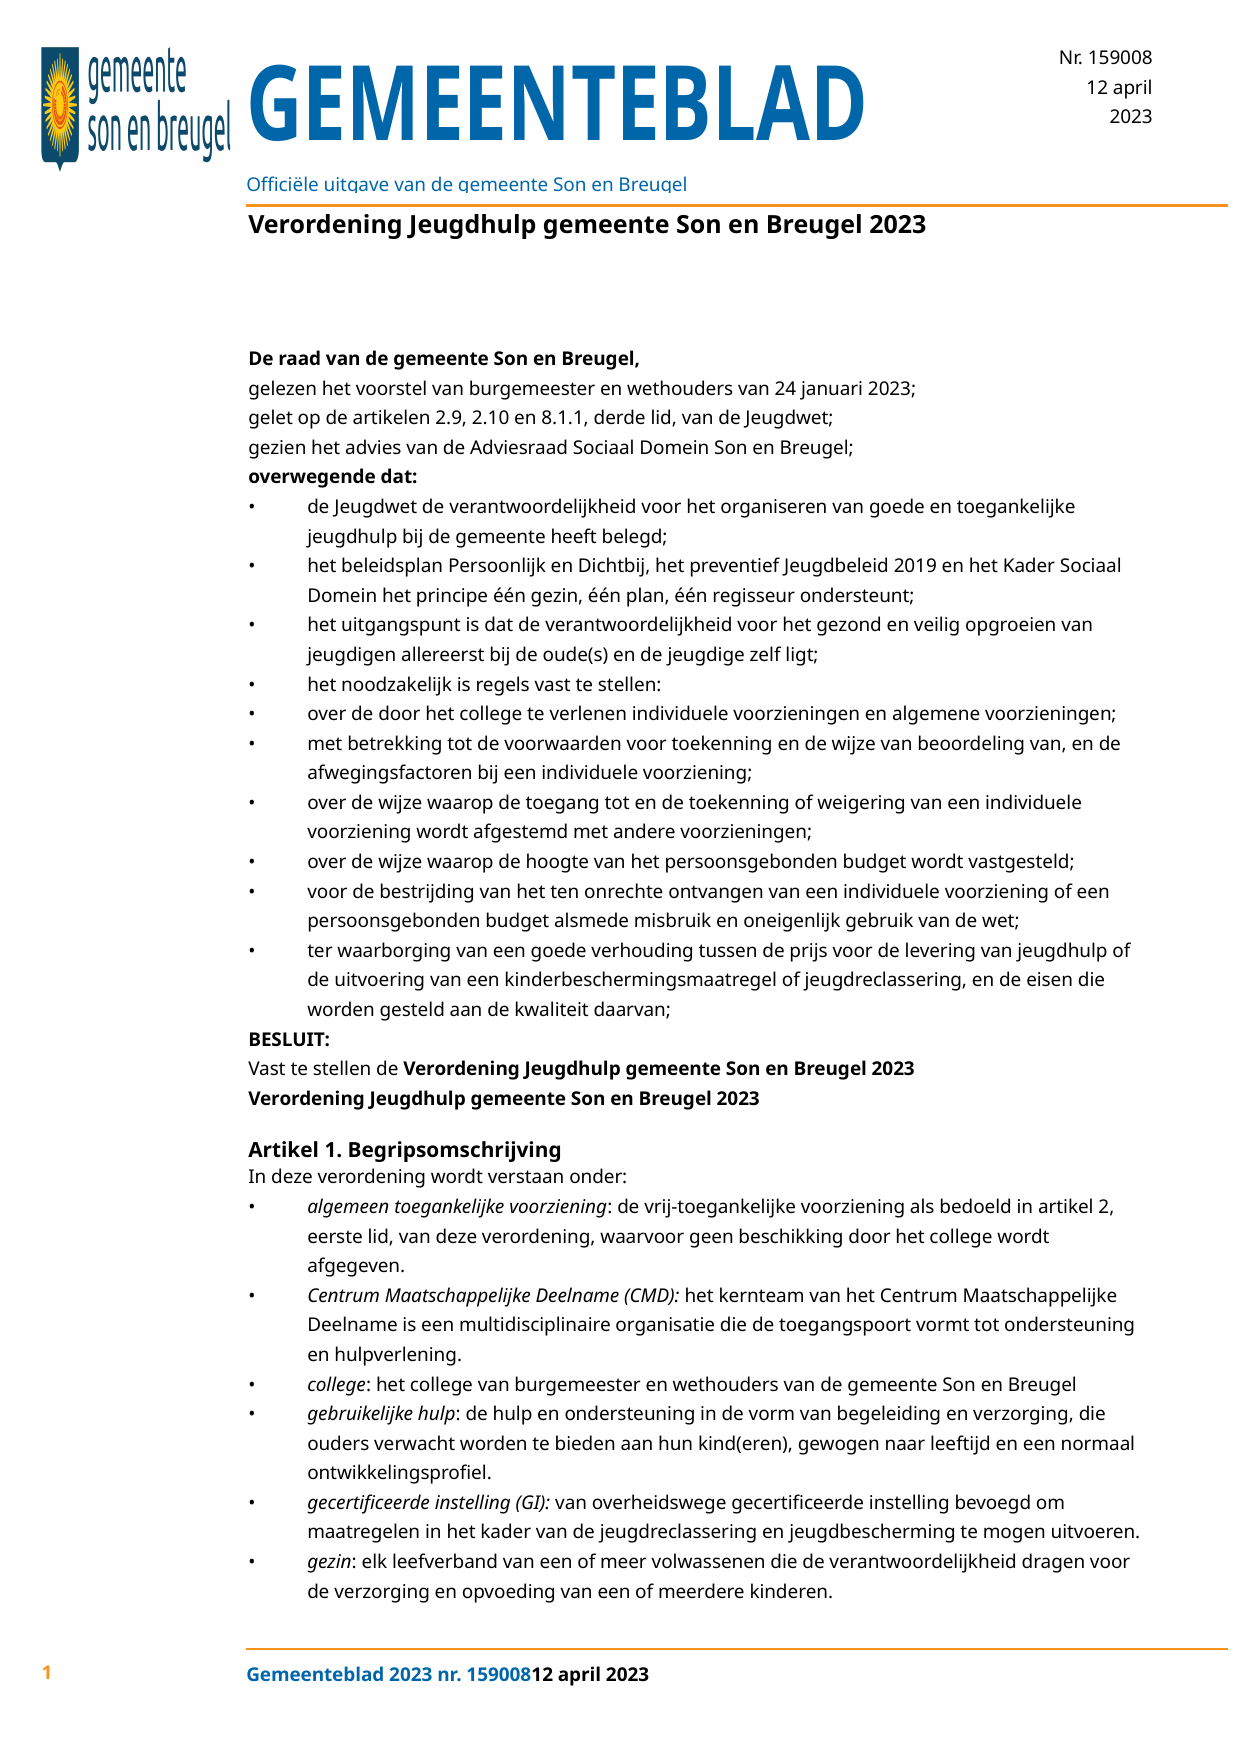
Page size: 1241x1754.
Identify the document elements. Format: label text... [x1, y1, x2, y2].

list over de wijze waarop de toegang tot en de toekenning of weigering van een individuele voorziening wordt afgestemd met andere voorzieningen; [248, 789, 1152, 844]
list gebruikelijke hulp: de hulp en ondersteuning in de vorm van begeleiding en verzorging, die ouders verwacht worden te bieden aan hun kind(eren), gewogen naar leeftijd en een normaal ontwikkelingsprofiel. [248, 1400, 1152, 1485]
list gezin: elk leefverband van een of meer volwassenen die de verantwoordelijkheid dragen voor de verzorging en opvoeding van een of meerdere kinderen. [248, 1548, 1152, 1604]
text gelezen het voorstel van burgemeester en wethouders van 24 januari 2023; [248, 375, 1152, 401]
list college: het college van burgemeester en wethouders van de gemeente Son en Breugel [248, 1371, 1152, 1397]
list met betrekking tot de voorwaarden voor toekenning en de wijze van beoordeling van, en de afwegingsfactoren bij een individuele voorziening; [248, 730, 1152, 785]
list het beleidsplan Persoonlijk en Dichtbij, het preventief Jeugdbeleid 2019 en het Kader Sociaal Domein het principe één gezin, één plan, één regisseur ondersteunt; [248, 552, 1152, 608]
list de Jeugdwet de verantwoordelijkheid voor het organiseren van goede en toegankelijke jeugdhulp bij de gemeente heeft belegd; [248, 493, 1152, 548]
picture [41, 47, 231, 172]
list Centrum Maatschappelijke Deelname (CMD): het kernteam van het Centrum Maatschappelijke Deelname is een multidisciplinaire organisatie die de toegangspoort vormt tot ondersteuning en hulpverlening. [248, 1282, 1152, 1367]
list algemeen toegankelijke voorziening: de vrij-toegankelijke voorziening als bedoeld in artikel 2, eerste lid, van deze verordening, waarvoor geen beschikking door het college wordt afgegeven. [248, 1193, 1152, 1278]
text gezien het advies van de Adviesraad Sociaal Domein Son en Breugel; [248, 434, 1152, 460]
text Vast te stellen de Verordening Jeugdhulp gemeente Son en Breugel 2023 [248, 1055, 1152, 1081]
list over de door het college te verlenen individuele voorzieningen en algemene voorzieningen; [248, 700, 1152, 726]
text De raad van de gemeente Son en Breugel, [248, 345, 1152, 371]
text Artikel 1. Begripsomschrijving [248, 1135, 1152, 1164]
list ter waarborging van een goede verhouding tussen de prijs voor de levering van jeugdhulp of de uitvoering van een kinderbeschermingsmaatregel of jeugdreclassering, en de eisen die worden gesteld aan de kwaliteit daarvan; [248, 937, 1152, 1022]
text In deze verordening wordt verstaan onder: [248, 1164, 1152, 1189]
list het noodzakelijk is regels vast te stellen: [248, 671, 1152, 696]
text gelet op de artikelen 2.9, 2.10 en 8.1.1, derde lid, van de Jeugdwet; [248, 404, 1152, 430]
list gecertificeerde instelling (GI): van overheidswege gecertificeerde instelling bevoegd om maatregelen in het kader van de jeugdreclassering en jeugdbescherming te mogen uitvoeren. [248, 1489, 1152, 1544]
list over de wijze waarop de hoogte van het persoonsgebonden budget wordt vastgesteld; [248, 848, 1152, 874]
text Verordening Jeugdhulp gemeente Son en Breugel 2023 [248, 207, 1152, 241]
text Verordening Jeugdhulp gemeente Son en Breugel 2023 [248, 1085, 1152, 1111]
list voor de bestrijding van het ten onrechte ontvangen van een individuele voorziening of een persoonsgebonden budget alsmede misbruik en oneigenlijk gebruik van de wet; [248, 878, 1152, 933]
text overwegende dat: [248, 464, 1152, 489]
list het uitgangspunt is dat de verantwoordelijkheid voor het gezond en veilig opgroeien van jeugdigen allereerst bij de oude(s) en de jeugdige zelf ligt; [248, 612, 1152, 667]
text BESLUIT: [248, 1026, 1152, 1051]
